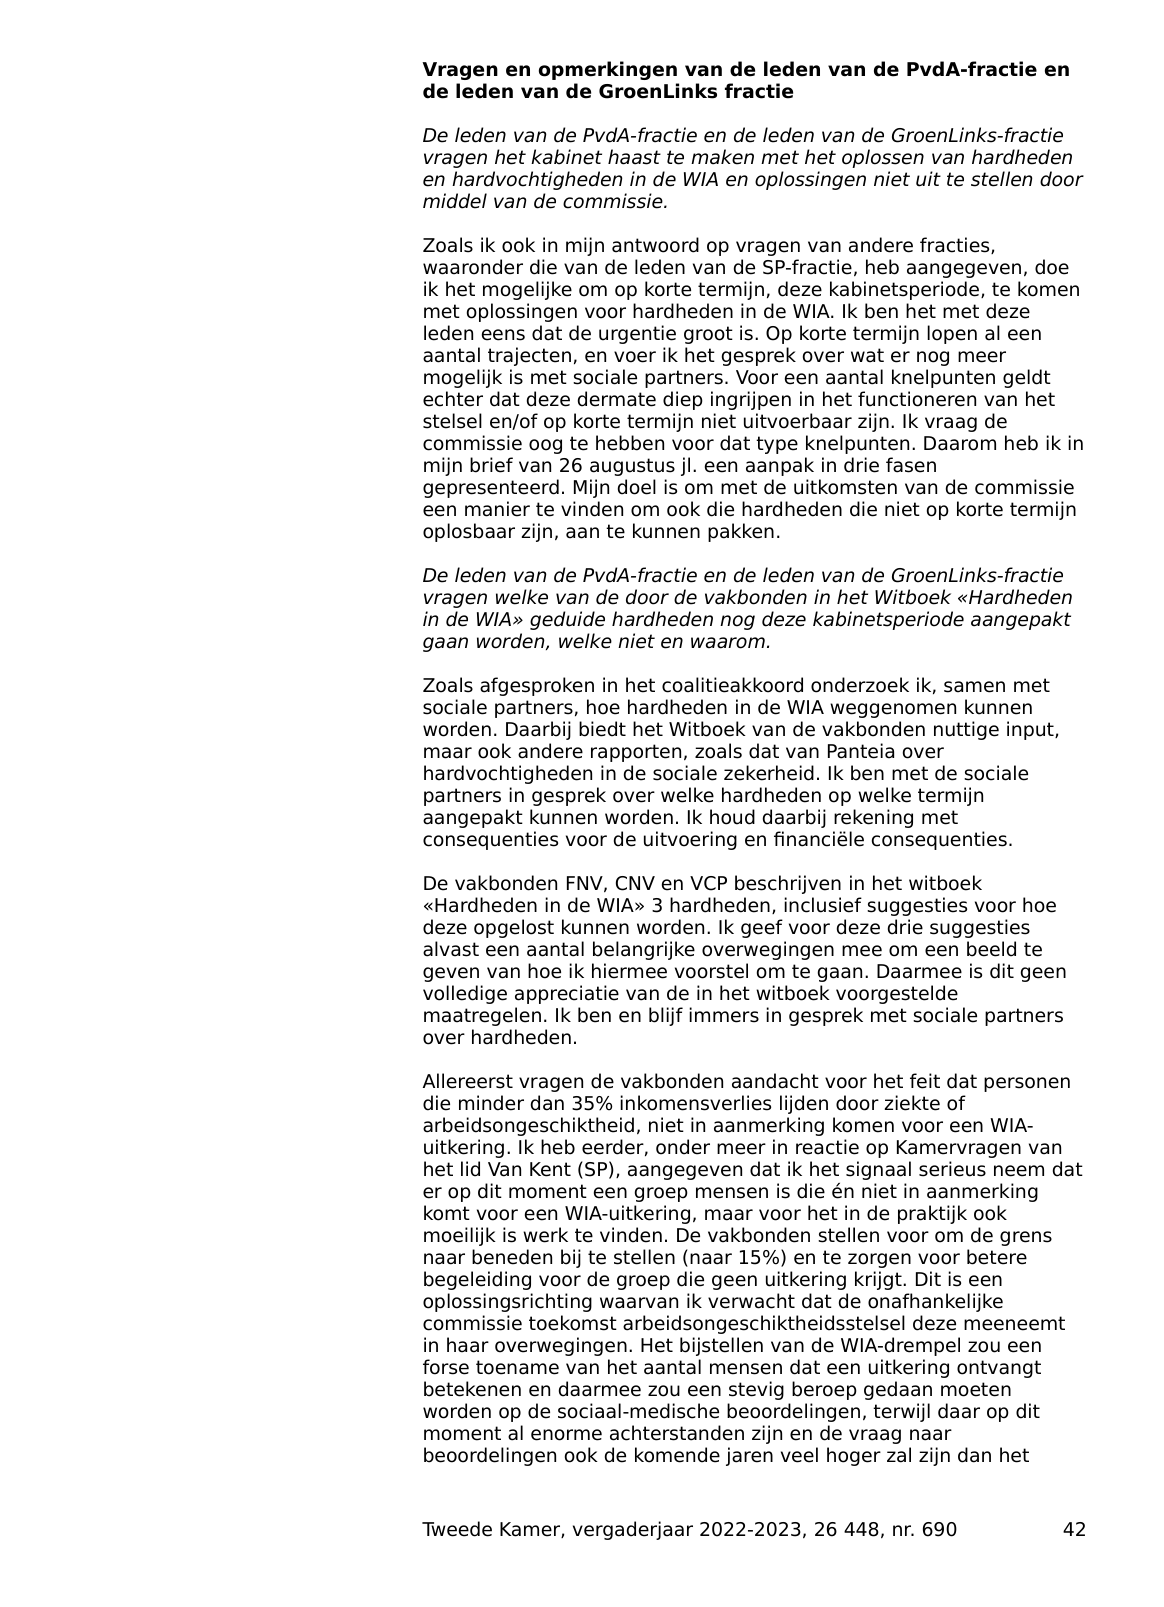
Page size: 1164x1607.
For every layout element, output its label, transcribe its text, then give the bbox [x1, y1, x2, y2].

text Allereerst vragen de vakbonden aandacht voor het feit dat personen die minder dan 35% inkomensverlies lijden door ziekte of arbeidsongeschiktheid, niet in aanmerking komen voor een WIA-uitkering. Ik heb eerder, onder meer in reactie op Kamervragen van het lid Van Kent (SP), aangegeven dat ik het signaal serieus neem dat er op dit moment een groep mensen is die én niet in aanmerking komt voor een WIA-uitkering, maar voor het in de praktijk ook moeilijk is werk te vinden. De vakbonden stellen voor om de grens naar beneden bij te stellen (naar 15%) en te zorgen voor betere begeleiding voor de groep die geen uitkering krijgt. Dit is een oplossingsrichting waarvan ik verwacht dat de onafhankelijke commissie toekomst arbeidsongeschiktheidsstelsel deze meeneemt in haar overwegingen. Het bijstellen van de WIA-drempel zou een forse toename van het aantal mensen dat een uitkering ontvangt betekenen en daarmee zou een stevig beroep gedaan moeten worden op de sociaal-medische beoordelingen, terwijl daar op dit moment al enorme achterstanden zijn en de vraag naar beoordelingen ook de komende jaren veel hoger zal zijn dan het [422, 1071, 1087, 1467]
text Zoals afgesproken in het coalitieakkoord onderzoek ik, samen met sociale partners, hoe hardheden in de WIA weggenomen kunnen worden. Daarbij biedt het Witboek van de vakbonden nuttige input, maar ook andere rapporten, zoals dat van Panteia over hardvochtigheden in de sociale zekerheid. Ik ben met de sociale partners in gesprek over welke hardheden op welke termijn aangepakt kunnen worden. Ik houd daarbij rekening met consequenties voor de uitvoering en financiële consequenties. [422, 675, 1087, 851]
text De vakbonden FNV, CNV en VCP beschrijven in het witboek «Hardheden in de WIA» 3 hardheden, inclusief suggesties voor hoe deze opgelost kunnen worden. Ik geef voor deze drie suggesties alvast een aantal belangrijke overwegingen mee om een beeld te geven van hoe ik hiermee voorstel om te gaan. Daarmee is dit geen volledige appreciatie van de in het witboek voorgestelde maatregelen. Ik ben en blijf immers in gesprek met sociale partners over hardheden. [422, 873, 1087, 1049]
text Zoals ik ook in mijn antwoord op vragen van andere fracties, waaronder die van de leden van de SP-fractie, heb aangegeven, doe ik het mogelijke om op korte termijn, deze kabinetsperiode, te komen met oplossingen voor hardheden in de WIA. Ik ben het met deze leden eens dat de urgentie groot is. Op korte termijn lopen al een aantal trajecten, en voer ik het gesprek over wat er nog meer mogelijk is met sociale partners. Voor een aantal knelpunten geldt echter dat deze dermate diep ingrijpen in het functioneren van het stelsel en/of op korte termijn niet uitvoerbaar zijn. Ik vraag de commissie oog te hebben voor dat type knelpunten. Daarom heb ik in mijn brief van 26 augustus jl. een aanpak in drie fasen gepresenteerd. Mijn doel is om met de uitkomsten van de commissie een manier te vinden om ook die hardheden die niet op korte termijn oplosbaar zijn, aan te kunnen pakken. [422, 235, 1087, 543]
text De leden van de PvdA-fractie en de leden van de GroenLinks-fractie vragen welke van de door de vakbonden in het Witboek «Hardheden in de WIA» geduide hardheden nog deze kabinetsperiode aangepakt gaan worden, welke niet en waarom. [422, 565, 1087, 653]
subtitle Vragen en opmerkingen van de leden van de PvdA-fractie en de leden van de GroenLinks fractie [422, 59, 1087, 103]
text De leden van de PvdA-fractie en de leden van de GroenLinks-fractie vragen het kabinet haast te maken met het oplossen van hardheden en hardvochtigheden in de WIA en oplossingen niet uit te stellen door middel van de commissie. [422, 125, 1087, 213]
